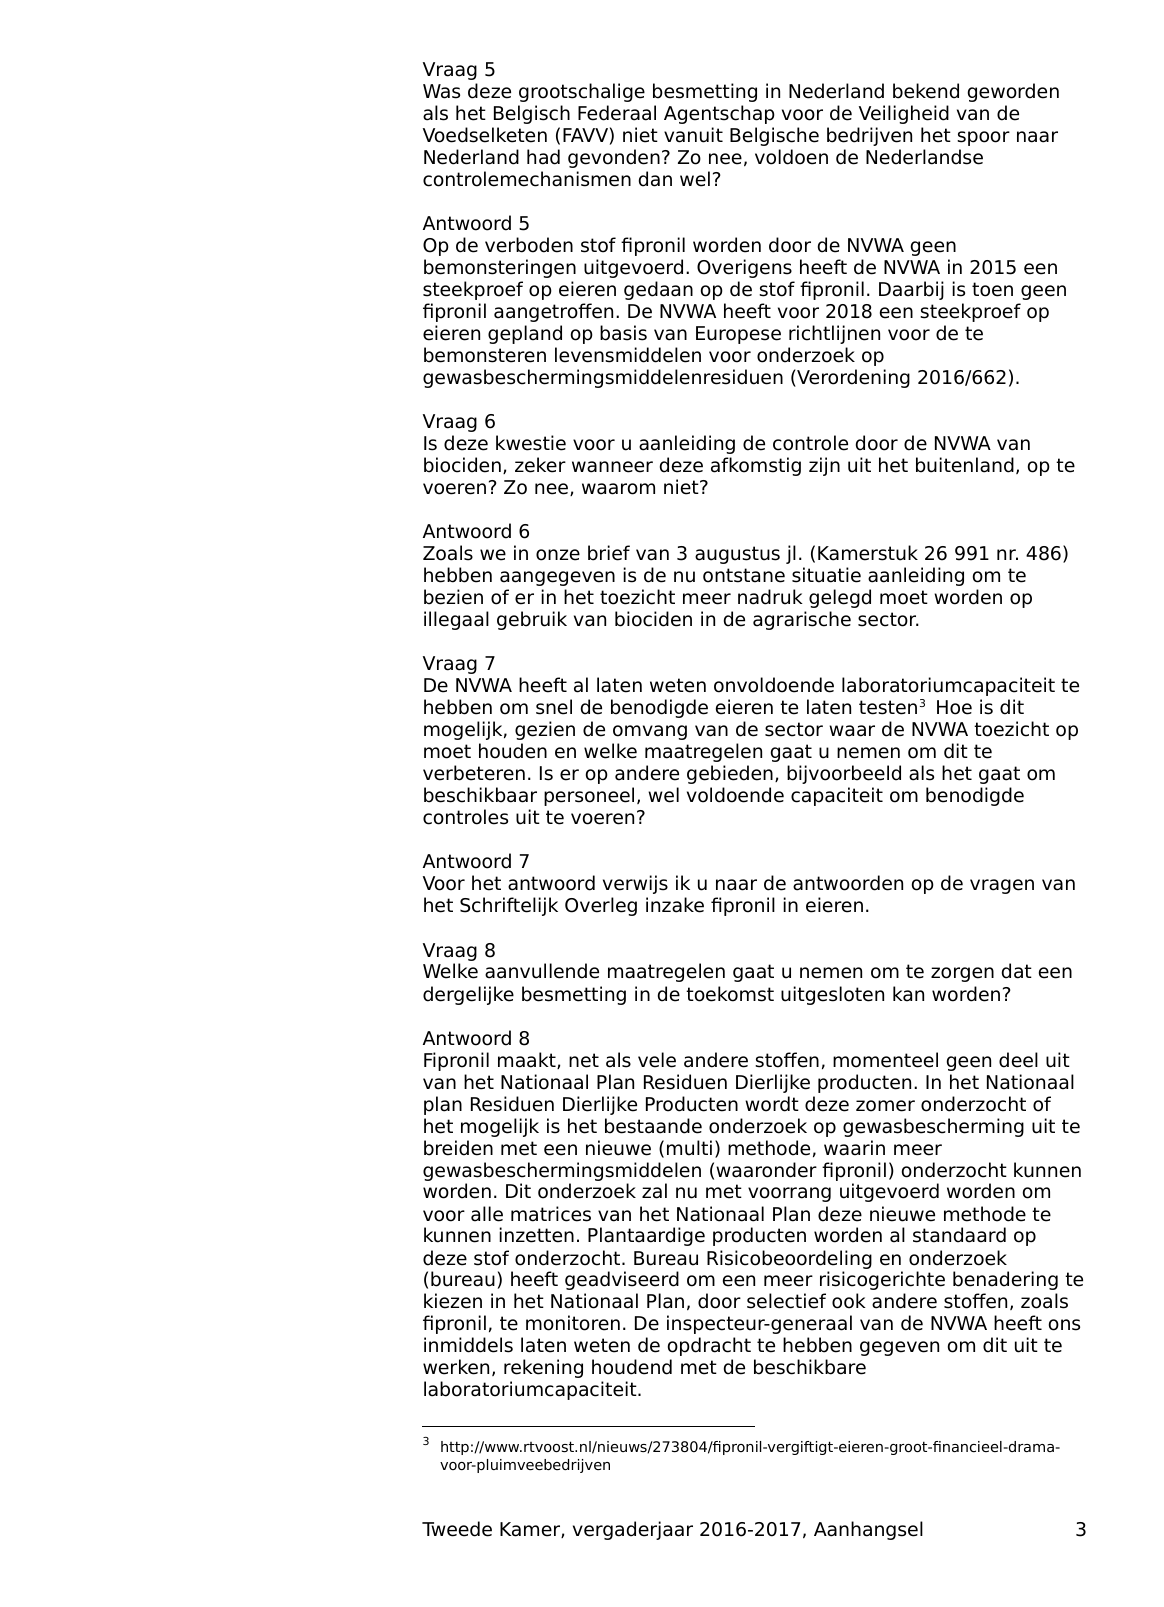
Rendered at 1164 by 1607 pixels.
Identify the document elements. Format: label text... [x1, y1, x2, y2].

text Voor het antwoord verwijs ik u naar de antwoorden op de vragen van het Schriftelijk Overleg inzake fipronil in eieren. [422, 873, 1087, 917]
text Antwoord 5 [422, 213, 1087, 235]
text Zoals we in onze brief van 3 augustus jl. (Kamerstuk 26 991 nr. 486) hebben aangegeven is de nu ontstane situatie aanleiding om te bezien of er in het toezicht meer nadruk gelegd moet worden op illegaal gebruik van biociden in de agrarische sector. [422, 543, 1087, 631]
text Vraag 5 [422, 59, 1087, 81]
text Fipronil maakt, net als vele andere stoffen, momenteel geen deel uit van het Nationaal Plan Residuen Dierlijke producten. In het Nationaal plan Residuen Dierlijke Producten wordt deze zomer onderzocht of het mogelijk is het bestaande onderzoek op gewasbescherming uit te breiden met een nieuwe (multi) methode, waarin meer gewasbeschermingsmiddelen (waaronder fipronil) onderzocht kunnen worden. Dit onderzoek zal nu met voorrang uitgevoerd worden om voor alle matrices van het Nationaal Plan deze nieuwe methode te kunnen inzetten. Plantaardige producten worden al standaard op deze stof onderzocht. Bureau Risicobeoordeling en onderzoek (bureau) heeft geadviseerd om een meer risicogerichte benadering te kiezen in het Nationaal Plan, door selectief ook andere stoffen, zoals fipronil, te monitoren. De inspecteur-generaal van de NVWA heeft ons inmiddels laten weten de opdracht te hebben gegeven om dit uit te werken, rekening houdend met de beschikbare laboratoriumcapaciteit. [422, 1049, 1087, 1401]
text Antwoord 8 [422, 1028, 1087, 1049]
text Op de verboden stof fipronil worden door de NVWA geen bemonsteringen uitgevoerd. Overigens heeft de NVWA in 2015 een steekproef op eieren gedaan op de stof fipronil. Daarbij is toen geen fipronil aangetroffen. De NVWA heeft voor 2018 een steekproef op eieren gepland op basis van Europese richtlijnen voor de te bemonsteren levensmiddelen voor onderzoek op gewasbeschermingsmiddelenresiduen (Verordening 2016/662). [422, 235, 1087, 389]
text Vraag 6 [422, 411, 1087, 433]
text De NVWA heeft al laten weten onvoldoende laboratoriumcapaciteit te hebben om snel de benodigde eieren te laten testen Hoe is dit mogelijk, gezien de omvang van de sector waar de NVWA toezicht op moet houden en welke maatregelen gaat u nemen om dit te verbeteren. Is er op andere gebieden, bijvoorbeeld als het gaat om beschikbaar personeel, wel voldoende capaciteit om benodigde controles uit te voeren? [422, 675, 1087, 829]
text Antwoord 6 [422, 521, 1087, 543]
text Is deze kwestie voor u aanleiding de controle door de NVWA van biociden, zeker wanneer deze afkomstig zijn uit het buitenland, op te voeren? Zo nee, waarom niet? [422, 433, 1087, 499]
text Vraag 7 [422, 653, 1087, 675]
text Was deze grootschalige besmetting in Nederland bekend geworden als het Belgisch Federaal Agentschap voor de Veiligheid van de Voedselketen (FAVV) niet vanuit Belgische bedrijven het spoor naar Nederland had gevonden? Zo nee, voldoen de Nederlandse controlemechanismen dan wel? [422, 81, 1087, 191]
text Vraag 8 [422, 939, 1087, 961]
text Welke aanvullende maatregelen gaat u nemen om te zorgen dat een dergelijke besmetting in de toekomst uitgesloten kan worden? [422, 961, 1087, 1005]
text Antwoord 7 [422, 851, 1087, 873]
text http://www.rtvoost.nl/nieuws/273804/fipronil-vergiftigt-eieren-groot-financieel-drama-voor-pluimveebedrijven [422, 1435, 1087, 1474]
